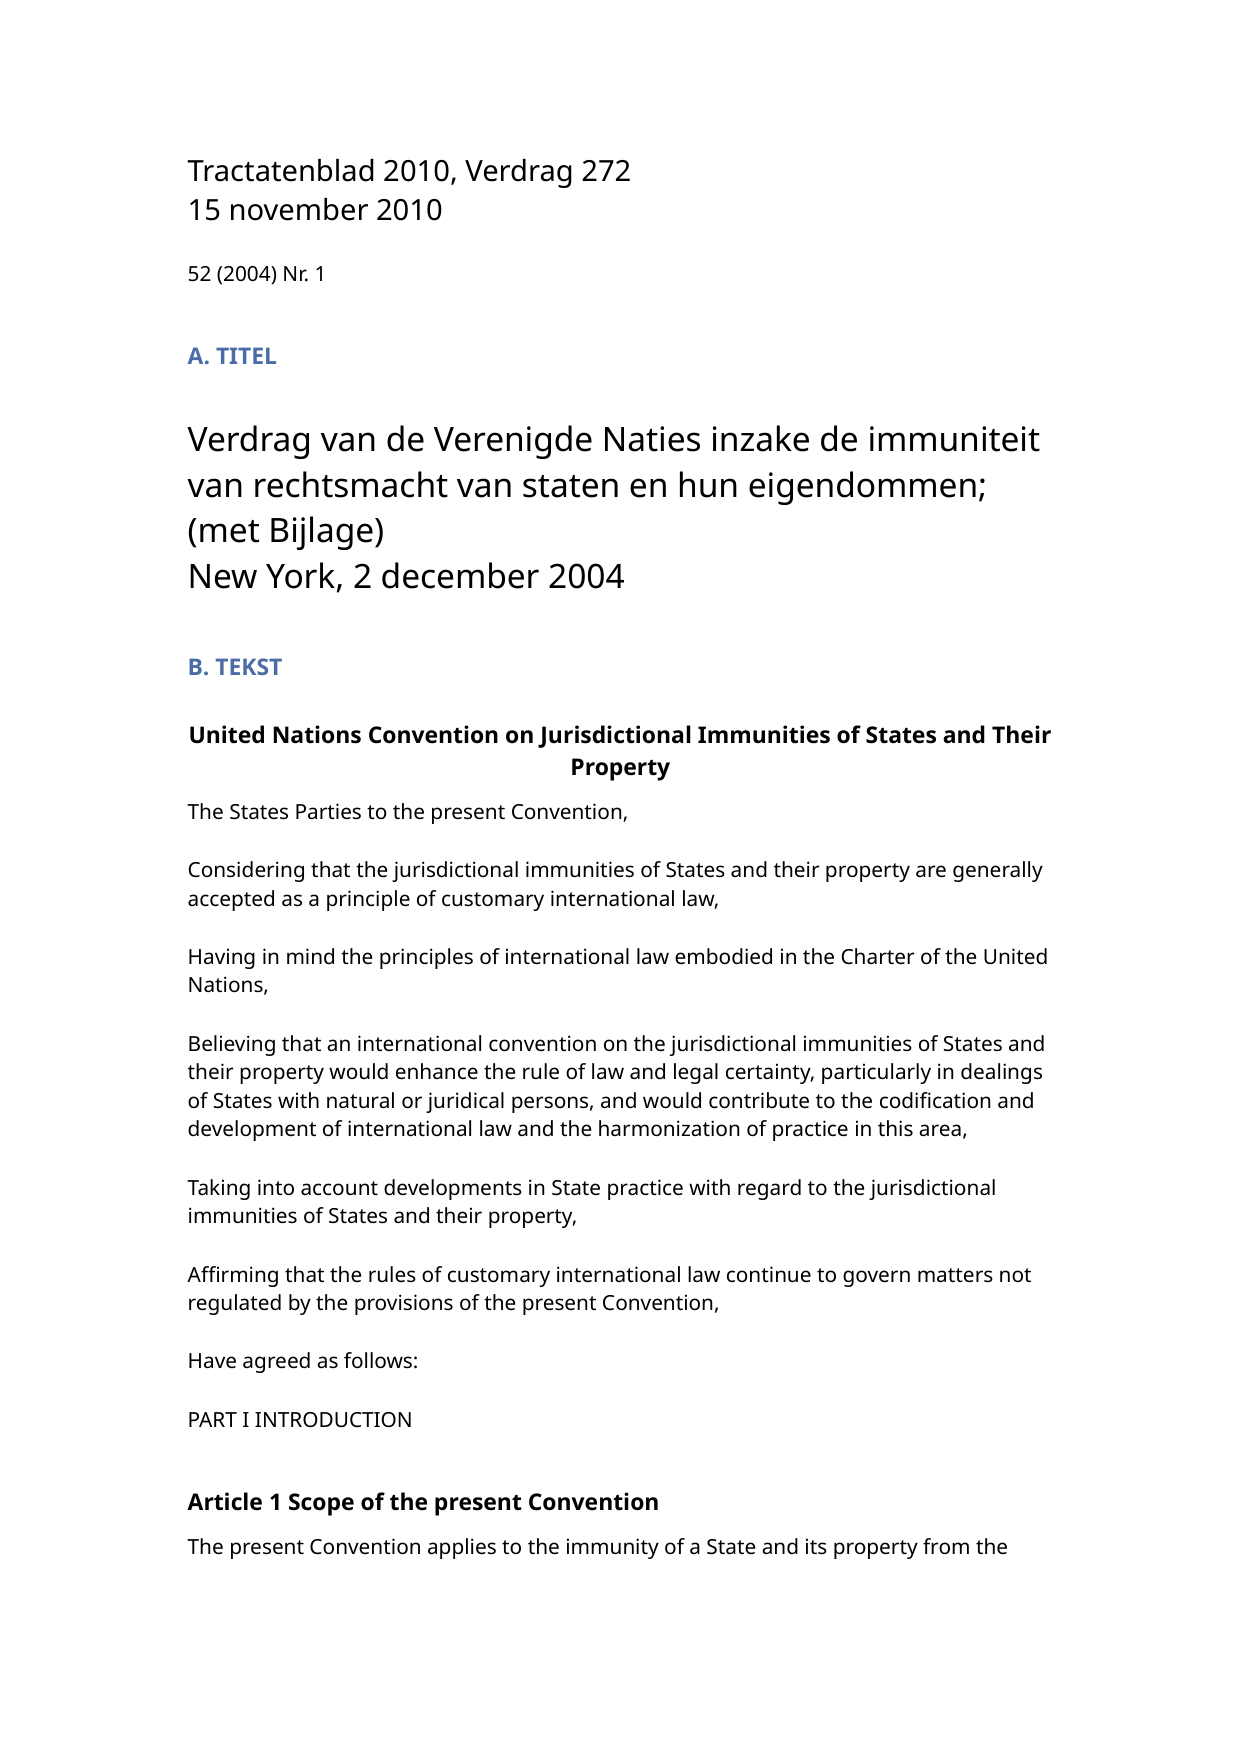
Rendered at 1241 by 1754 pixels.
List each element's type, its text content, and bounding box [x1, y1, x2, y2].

subtitle Article 1 Scope of the present Convention [187, 1486, 1053, 1517]
text Have agreed as follows: [187, 1347, 1053, 1375]
text Considering that the jurisdictional immunities of States and their property are generally accepted as a principle of customary international law, [187, 855, 1053, 912]
text New York, 2 december 2004 [187, 553, 1053, 598]
text Tractatenblad 2010, Verdrag 272 [187, 150, 1053, 190]
text The States Parties to the present Convention, [187, 797, 1053, 825]
text The present Convention applies to the immunity of a State and its property from the [187, 1532, 1053, 1561]
text Believing that an international convention on the jurisdictional immunities of States and their property would enhance the rule of law and legal certainty, particularly in dealings of States with natural or juridical persons, and would contribute to the codification and development of international law and the harmonization of practice in this area, [187, 1029, 1053, 1143]
text 15 november 2010 [187, 190, 1053, 229]
subtitle B. TEKST [187, 651, 1053, 682]
text Verdrag van de Verenigde Naties inzake de immuniteit van rechtsmacht van staten en hun eigendommen; [187, 416, 1053, 507]
subtitle A. TITEL [187, 340, 1053, 371]
text 52 (2004) Nr. 1 [187, 259, 1053, 287]
subtitle United Nations Convention on Jurisdictional Immunities of States and Their Property [187, 719, 1053, 782]
text Taking into account developments in State practice with regard to the jurisdictional immunities of States and their property, [187, 1173, 1053, 1230]
text (met Bijlage) [187, 507, 1053, 553]
text Affirming that the rules of customary international law continue to govern matters not regulated by the provisions of the present Convention, [187, 1260, 1053, 1317]
subtitle PART I INTRODUCTION [187, 1405, 1053, 1433]
text Having in mind the principles of international law embodied in the Charter of the United Nations, [187, 942, 1053, 999]
